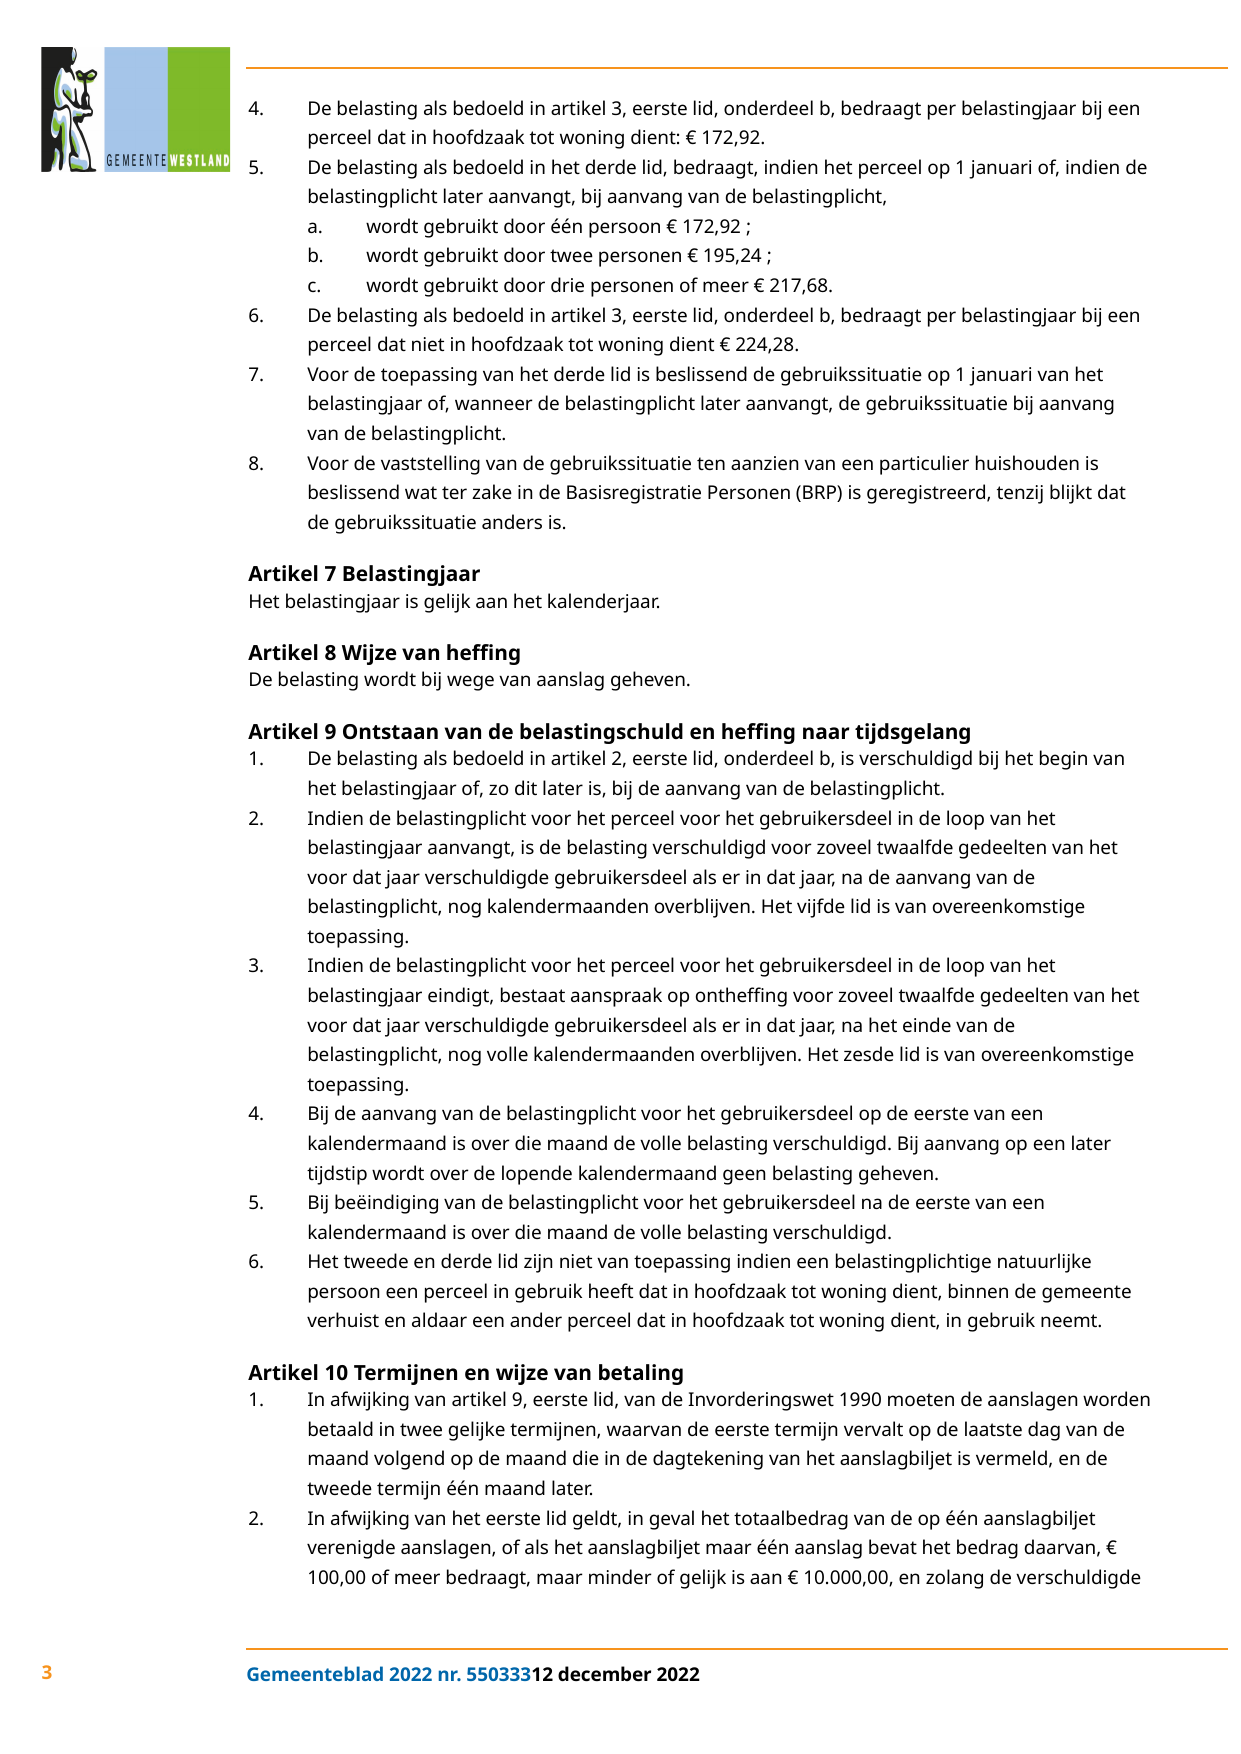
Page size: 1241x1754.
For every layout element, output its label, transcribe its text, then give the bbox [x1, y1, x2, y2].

list Bij de aanvang van de belastingplicht voor het gebruikersdeel op de eerste van een kalendermaand is over die maand de volle belasting verschuldigd. Bij aanvang op een later tijdstip wordt over de lopende kalendermaand geen belasting geheven. [248, 1101, 1152, 1185]
list Voor de toepassing van het derde lid is beslissend de gebruikssituatie op 1 januari van het belastingjaar of, wanneer de belastingplicht later aanvangt, de gebruikssituatie bij aanvang van de belastingplicht. [248, 361, 1152, 446]
text Het belastingjaar is gelijk aan het kalenderjaar. [248, 588, 1152, 613]
list wordt gebruikt door twee personen € 195,24 ; [307, 243, 1152, 268]
list Indien de belastingplicht voor het perceel voor het gebruikersdeel in de loop van het belastingjaar aanvangt, is de belasting verschuldigd voor zoveel twaalfde gedeelten van het voor dat jaar verschuldigde gebruikersdeel als er in dat jaar, na de aanvang van de belastingplicht, nog kalendermaanden overblijven. Het vijfde lid is van overeenkomstige toepassing. [248, 805, 1152, 949]
list Indien de belastingplicht voor het perceel voor het gebruikersdeel in de loop van het belastingjaar eindigt, bestaat aanspraak op ontheffing voor zoveel twaalfde gedeelten van het voor dat jaar verschuldigde gebruikersdeel als er in dat jaar, na het einde van de belastingplicht, nog volle kalendermaanden overblijven. Het zesde lid is van overeenkomstige toepassing. [248, 953, 1152, 1097]
picture [41, 47, 231, 172]
list In afwijking van artikel 9, eerste lid, van de Invorderingswet 1990 moeten de aanslagen worden betaald in twee gelijke termijnen, waarvan de eerste termijn vervalt op de laatste dag van de maand volgend op de maand die in de dagtekening van het aanslagbiljet is vermeld, en de tweede termijn één maand later. [248, 1386, 1152, 1501]
list Het tweede en derde lid zijn niet van toepassing indien een belastingplichtige natuurlijke persoon een perceel in gebruik heeft dat in hoofdzaak tot woning dient, binnen de gemeente verhuist en aldaar een ander perceel dat in hoofdzaak tot woning dient, in gebruik neemt. [248, 1248, 1152, 1333]
list Voor de vaststelling van de gebruikssituatie ten aanzien van een particulier huishouden is beslissend wat ter zake in de Basisregistratie Personen (BRP) is geregistreerd, tenzij blijkt dat de gebruikssituatie anders is. [248, 450, 1152, 535]
list De belasting als bedoeld in artikel 2, eerste lid, onderdeel b, is verschuldigd bij het begin van het belastingjaar of, zo dit later is, bij de aanvang van de belastingplicht. [248, 746, 1152, 801]
text De belasting wordt bij wege van aanslag geheven. [248, 667, 1152, 692]
list De belasting als bedoeld in artikel 3, eerste lid, onderdeel b, bedraagt per belastingjaar bij een perceel dat in hoofdzaak tot woning dient: € 172,92. [248, 95, 1152, 150]
list Bij beëindiging van de belastingplicht voor het gebruikersdeel na de eerste van een kalendermaand is over die maand de volle belasting verschuldigd. [248, 1189, 1152, 1244]
list De belasting als bedoeld in artikel 3, eerste lid, onderdeel b, bedraagt per belastingjaar bij een perceel dat niet in hoofdzaak tot woning dient € 224,28. [248, 302, 1152, 357]
text Artikel 7 Belastingjaar [248, 559, 1152, 588]
list De belasting als bedoeld in het derde lid, bedraagt, indien het perceel op 1 januari of, indien de belastingplicht later aanvangt, bij aanvang van de belastingplicht, [248, 154, 1152, 209]
text Artikel 9 Ontstaan van de belastingschuld en heffing naar tijdsgelang [248, 717, 1152, 746]
list In afwijking van het eerste lid geldt, in geval het totaalbedrag van de op één aanslagbiljet verenigde aanslagen, of als het aanslagbiljet maar één aanslag bevat het bedrag daarvan, € 100,00 of meer bedraagt, maar minder of gelijk is aan € 10.000,00, en zolang de verschuldigde [248, 1505, 1152, 1590]
list wordt gebruikt door drie personen of meer € 217,68. [307, 272, 1152, 298]
list wordt gebruikt door één persoon € 172,92 ; [307, 213, 1152, 239]
text Artikel 8 Wijze van heffing [248, 638, 1152, 667]
text Artikel 10 Termijnen en wijze van betaling [248, 1358, 1152, 1386]
